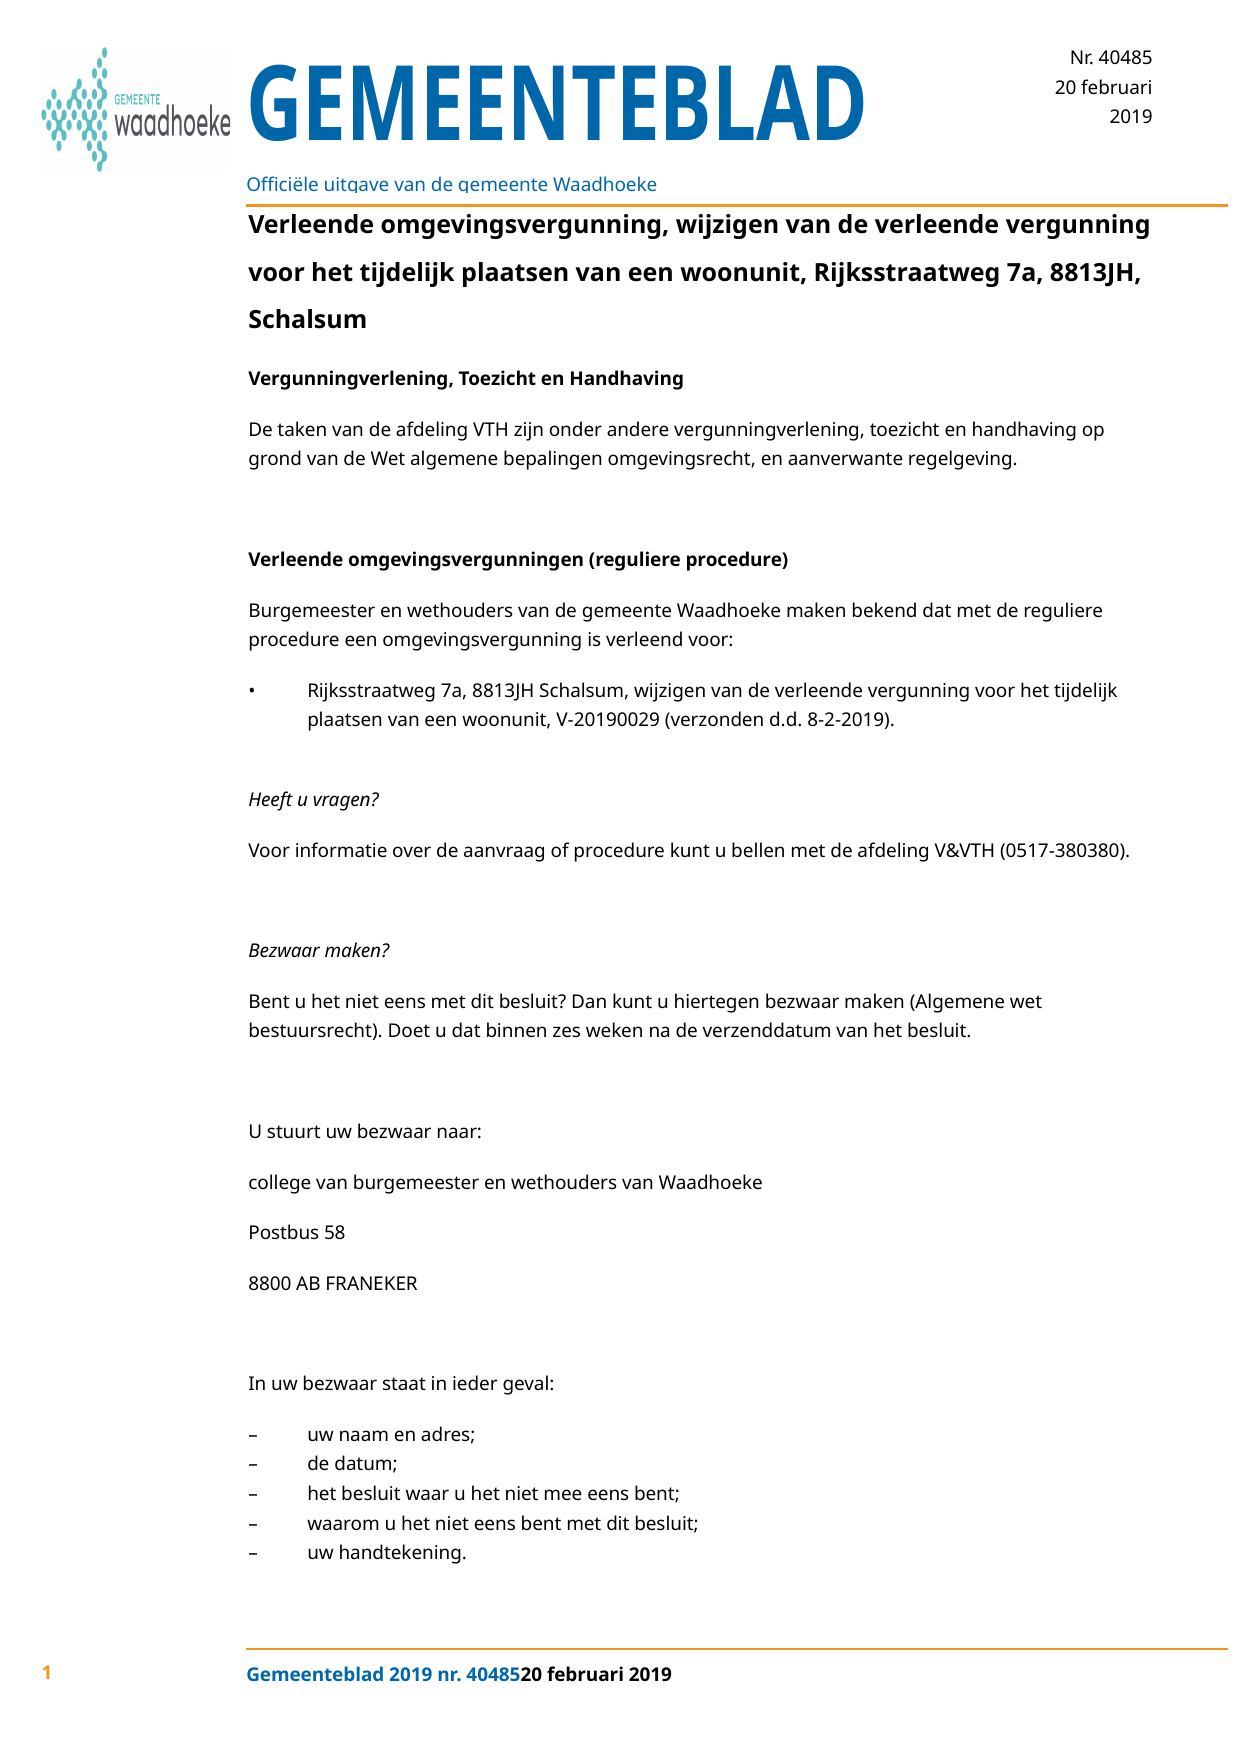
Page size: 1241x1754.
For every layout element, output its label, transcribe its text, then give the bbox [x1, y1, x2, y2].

text Verleende omgevingsvergunningen (reguliere procedure) [248, 546, 1152, 572]
text Heeft u vragen? [248, 786, 1152, 812]
text Verleende omgevingsvergunning, wijzigen van de verleende vergunning voor het tijdelijk plaatsen van een woonunit, Rijksstraatweg 7a, 8813JH, Schalsum [248, 207, 1152, 336]
list waarom u het niet eens bent met dit besluit; [248, 1510, 1152, 1535]
list uw naam en adres; [248, 1421, 1152, 1447]
text 8800 AB FRANEKER [248, 1270, 1152, 1295]
text Bezwaar maken? [248, 938, 1152, 963]
list Rijksstraatweg 7a, 8813JH Schalsum, wijzigen van de verleende vergunning voor het tijdelijk plaatsen van een woonunit, V-20190029 (verzonden d.d. 8-2-2019). [248, 677, 1152, 732]
list de datum; [248, 1451, 1152, 1476]
picture [41, 47, 231, 172]
text Vergunningverlening, Toezicht en Handhaving [248, 366, 1152, 391]
text In uw bezwaar staat in ieder geval: [248, 1371, 1152, 1396]
text U stuurt uw bezwaar naar: [248, 1118, 1152, 1144]
list het besluit waar u het niet mee eens bent; [248, 1480, 1152, 1506]
text Bent u het niet eens met dit besluit? Dan kunt u hiertegen bezwaar maken (Algemene wet bestuursrecht). Doet u dat binnen zes weken na de verzenddatum van het besluit. [248, 988, 1152, 1043]
text De taken van de afdeling VTH zijn onder andere vergunningverlening, toezicht en handhaving op grond van de Wet algemene bepalingen omgevingsrecht, en aanverwante regelgeving. [248, 416, 1152, 471]
text Burgemeester en wethouders van de gemeente Waadhoeke maken bekend dat met de reguliere procedure een omgevingsvergunning is verleend voor: [248, 597, 1152, 652]
text Voor informatie over de aanvraag of procedure kunt u bellen met de afdeling V&VTH (0517-380380). [248, 837, 1152, 862]
list uw handtekening. [248, 1539, 1152, 1565]
text college van burgemeester en wethouders van Waadhoeke [248, 1169, 1152, 1194]
text Postbus 58 [248, 1219, 1152, 1245]
